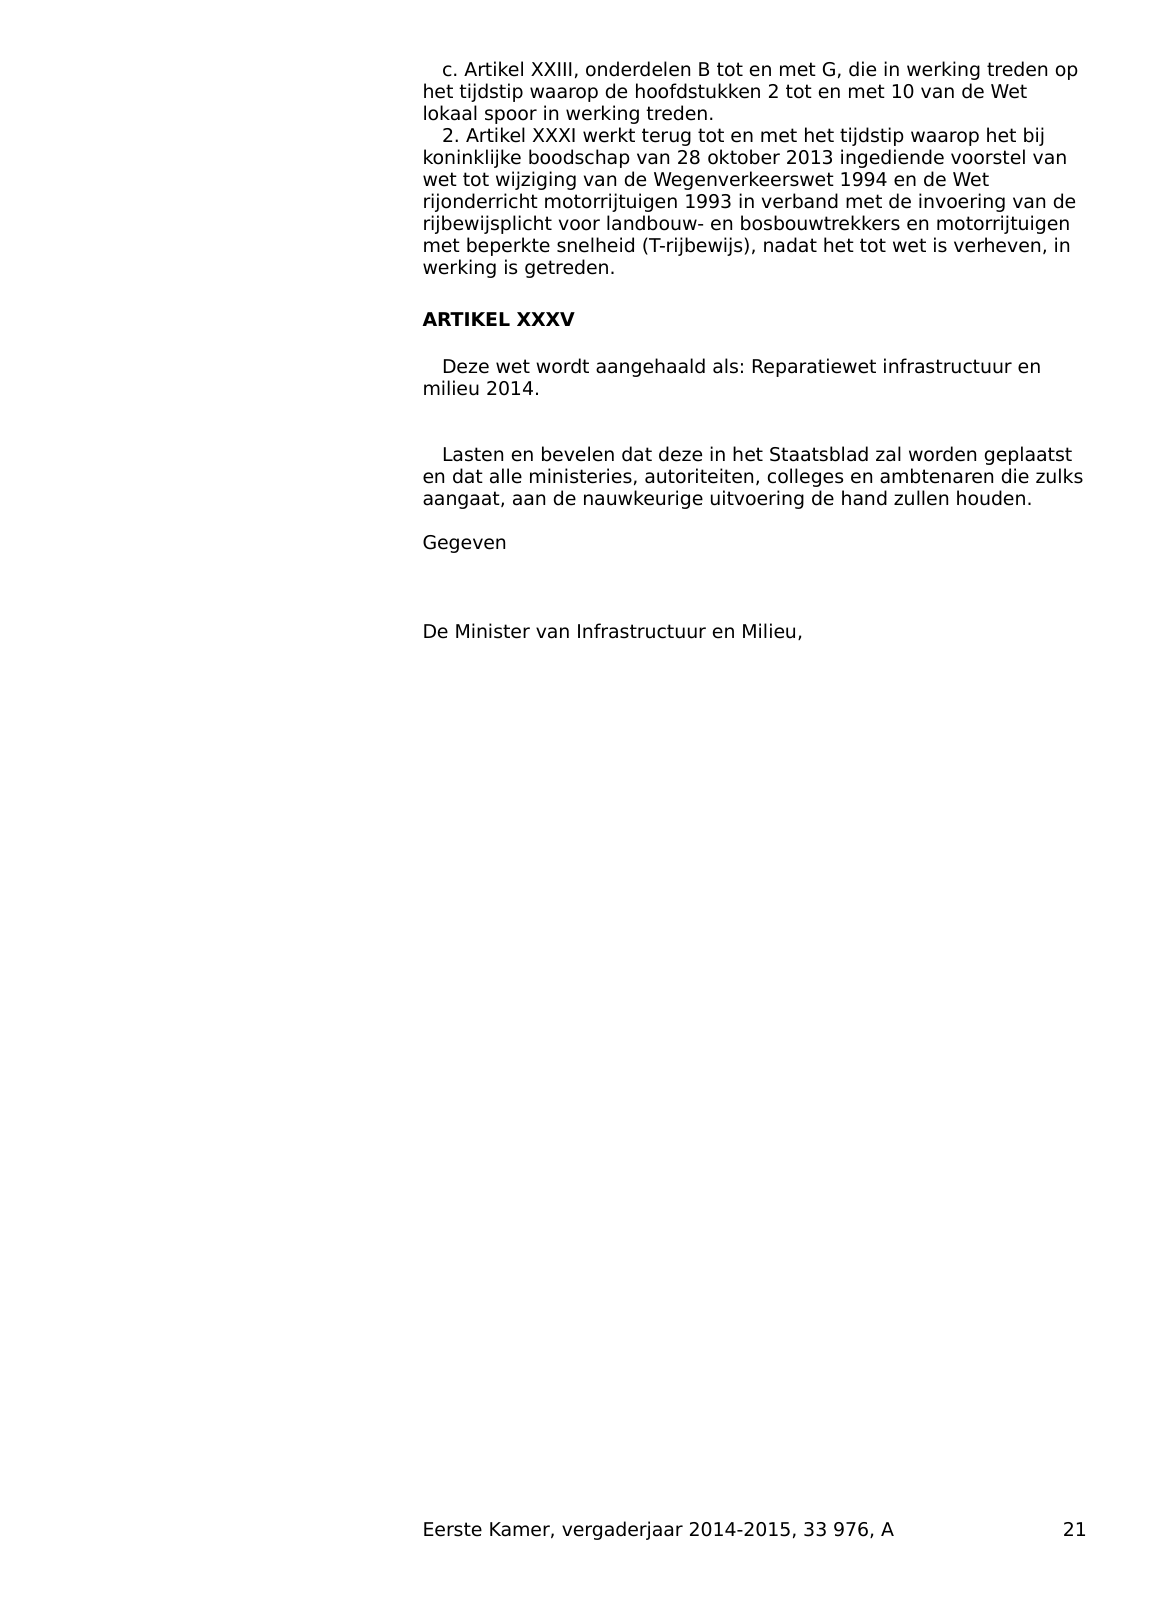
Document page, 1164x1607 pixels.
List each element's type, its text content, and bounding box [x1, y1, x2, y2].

text Gegeven [422, 532, 1087, 554]
text Lasten en bevelen dat deze in het Staatsblad zal worden geplaatst en dat alle ministeries, autoriteiten, colleges en ambtenaren die zulks aangaat, aan de nauwkeurige uitvoering de hand zullen houden. [422, 444, 1087, 510]
subtitle ARTIKEL XXXV [422, 309, 1087, 331]
text 2. Artikel XXXI werkt terug tot en met het tijdstip waarop het bij koninklijke boodschap van 28 oktober 2013 ingediende voorstel van wet tot wijziging van de Wegenverkeerswet 1994 en de Wet rijonderricht motorrijtuigen 1993 in verband met de invoering van de rijbewijsplicht voor landbouw- en bosbouwtrekkers en motorrijtuigen met beperkte snelheid (T-rijbewijs), nadat het tot wet is verheven, in werking is getreden. [422, 125, 1087, 279]
text Deze wet wordt aangehaald als: Reparatiewet infrastructuur en milieu 2014. [422, 356, 1087, 400]
text c. Artikel XXIII, onderdelen B tot en met G, die in werking treden op het tijdstip waarop de hoofdstukken 2 tot en met 10 van de Wet lokaal spoor in werking treden. [422, 59, 1087, 125]
text De Minister van Infrastructuur en Milieu, [422, 621, 1087, 643]
